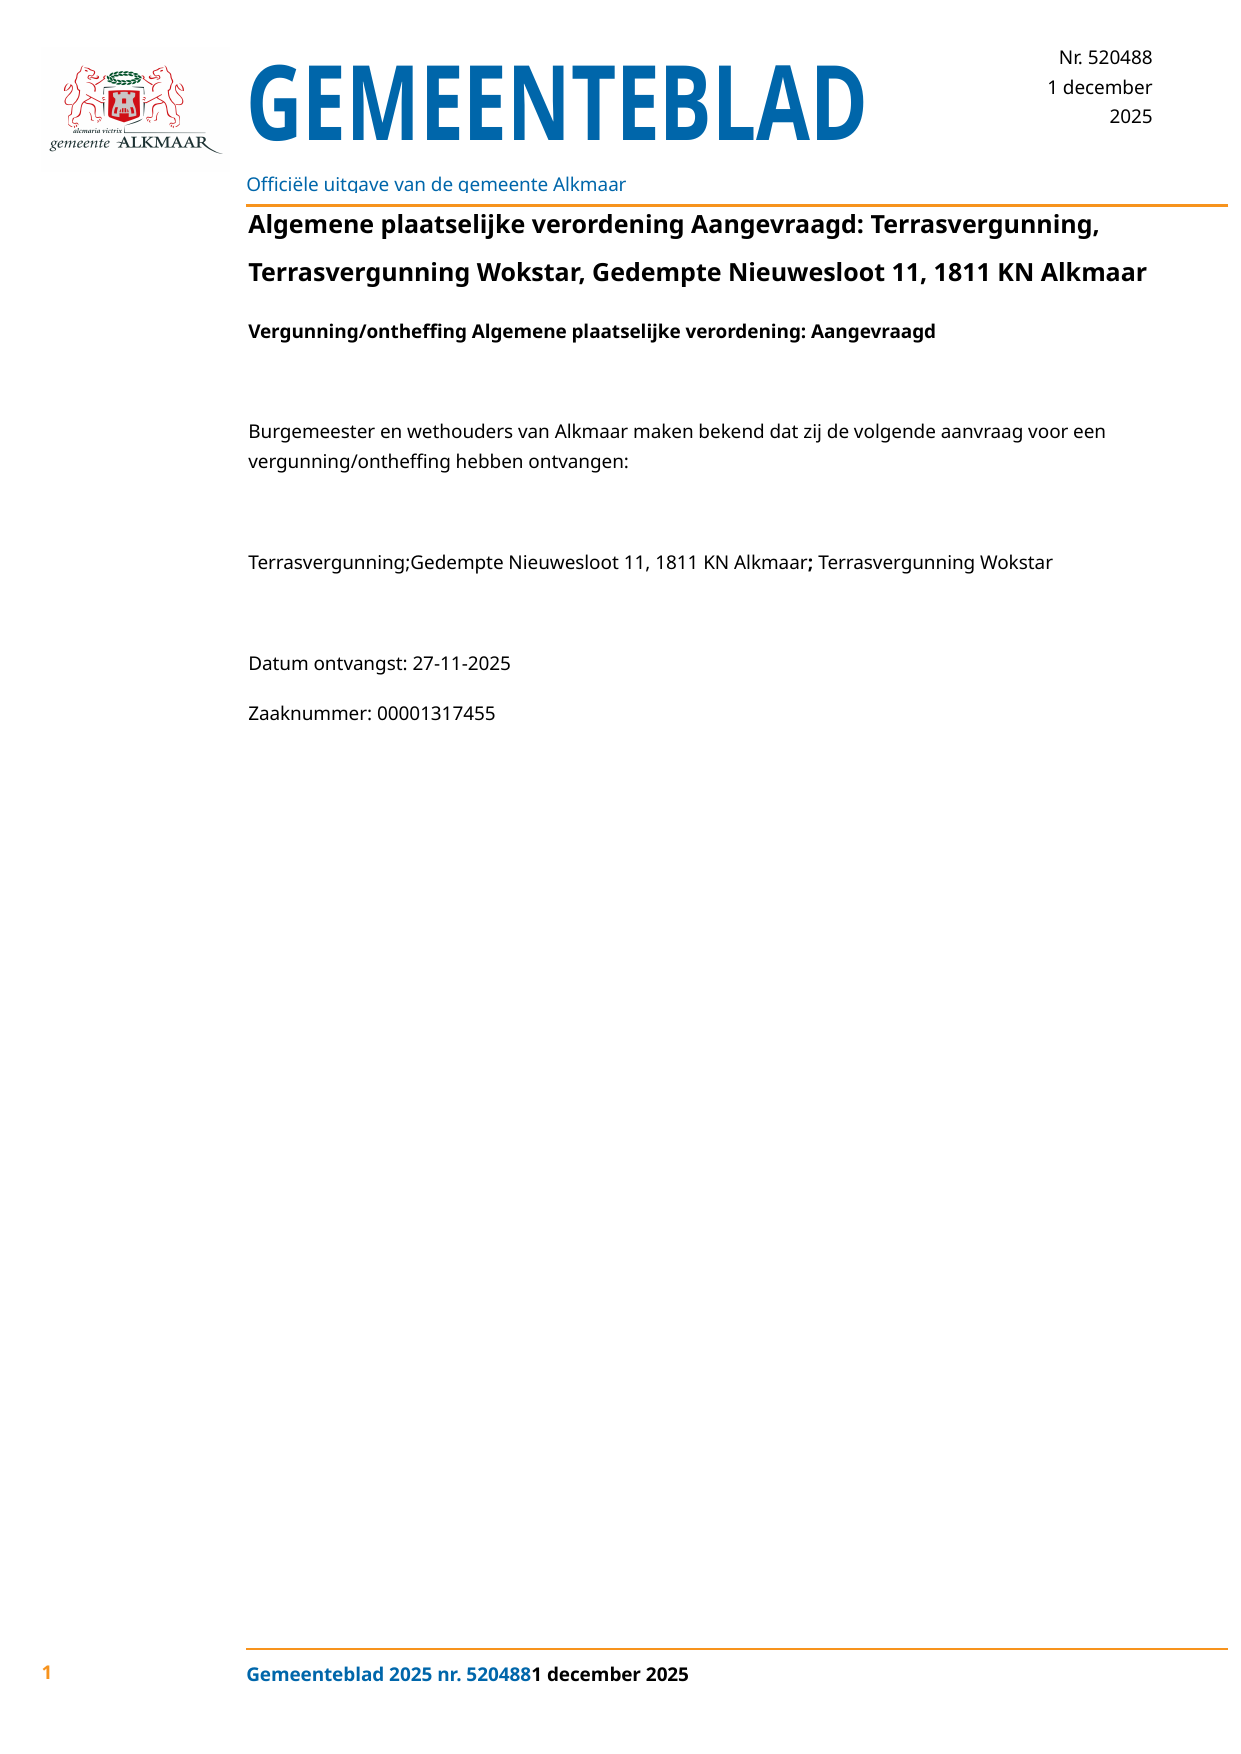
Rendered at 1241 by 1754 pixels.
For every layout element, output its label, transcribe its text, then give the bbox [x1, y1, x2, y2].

text Zaaknummer: 00001317455 [248, 700, 1152, 726]
picture [41, 47, 231, 172]
text Algemene plaatselijke verordening Aangevraagd: Terrasvergunning, Terrasvergunning Wokstar, Gedempte Nieuwesloot 11, 1811 KN Alkmaar [248, 207, 1152, 288]
text Datum ontvangst: 27-11-2025 [248, 650, 1152, 676]
text Burgemeester en wethouders van Alkmaar maken bekend dat zij de volgende aanvraag voor een vergunning/ontheffing hebben ontvangen: [248, 419, 1152, 474]
text Terrasvergunning;Gedempte Nieuwesloot 11, 1811 KN Alkmaar; Terrasvergunning Wokstar [248, 549, 1152, 575]
text Vergunning/ontheffing Algemene plaatselijke verordening: Aangevraagd [248, 318, 1152, 344]
